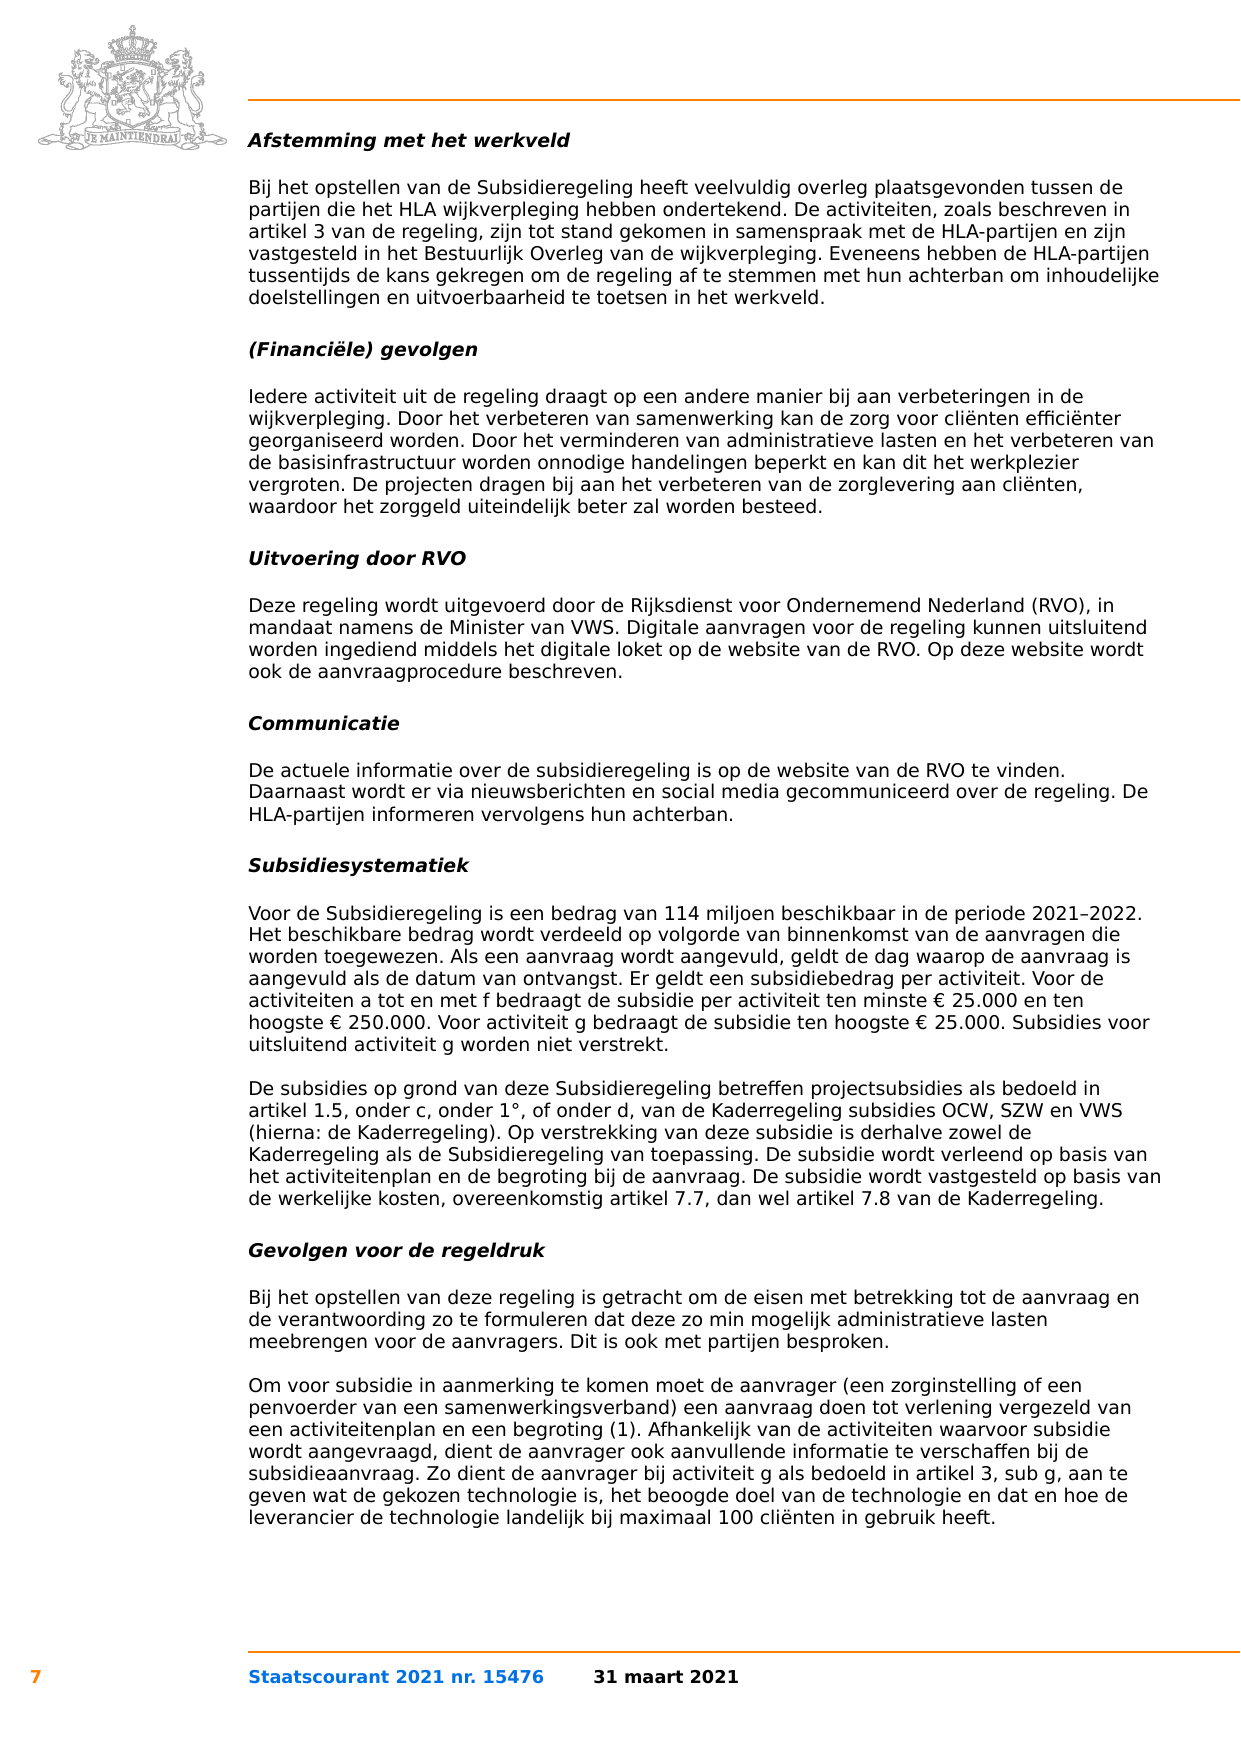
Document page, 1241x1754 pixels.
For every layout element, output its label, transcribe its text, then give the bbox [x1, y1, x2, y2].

text De actuele informatie over de subsidieregeling is op de website van de RVO te vinden. Daarnaast wordt er via nieuwsberichten en social media gecommuniceerd over de regeling. De HLA-partijen informeren vervolgens hun achterban. [248, 759, 1163, 825]
text Deze regeling wordt uitgevoerd door de Rijksdienst voor Ondernemend Nederland (RVO), in mandaat namens de Minister van VWS. Digitale aanvragen voor de regeling kunnen uitsluitend worden ingediend middels het digitale loket op de website van de RVO. Op deze website wordt ook de aanvraagprocedure beschreven. [248, 594, 1163, 682]
subtitle Communicatie [248, 712, 1163, 734]
subtitle Gevolgen voor de regeldruk [248, 1240, 1163, 1262]
subtitle Subsidiesystematiek [248, 855, 1163, 877]
text De subsidies op grond van deze Subsidieregeling betreffen projectsubsidies als bedoeld in artikel 1.5, onder c, onder 1°, of onder d, van de Kaderregeling subsidies OCW, SZW en VWS (hierna: de Kaderregeling). Op verstrekking van deze subsidie is derhalve zowel de Kaderregeling als de Subsidieregeling van toepassing. De subsidie wordt verleend op basis van het activiteitenplan en de begroting bij de aanvraag. De subsidie wordt vastgesteld op basis van de werkelijke kosten, overeenkomstig artikel 7.7, dan wel artikel 7.8 van de Kaderregeling. [248, 1078, 1163, 1210]
text Bij het opstellen van deze regeling is getracht om de eisen met betrekking tot de aanvraag en de verantwoording zo te formuleren dat deze zo min mogelijk administratieve lasten meebrengen voor de aanvragers. Dit is ook met partijen besproken. [248, 1287, 1163, 1353]
subtitle (Financiële) gevolgen [248, 339, 1163, 361]
subtitle Afstemming met het werkveld [248, 130, 1163, 152]
text Iedere activiteit uit de regeling draagt op een andere manier bij aan verbeteringen in de wijkverpleging. Door het verbeteren van samenwerking kan de zorg voor cliënten efficiënter georganiseerd worden. Door het verminderen van administratieve lasten en het verbeteren van de basisinfrastructuur worden onnodige handelingen beperkt en kan dit het werkplezier vergroten. De projecten dragen bij aan het verbeteren van de zorglevering aan cliënten, waardoor het zorggeld uiteindelijk beter zal worden besteed. [248, 386, 1163, 518]
text Voor de Subsidieregeling is een bedrag van 114 miljoen beschikbaar in de periode 2021–2022. Het beschikbare bedrag wordt verdeeld op volgorde van binnenkomst van de aanvragen die worden toegewezen. Als een aanvraag wordt aangevuld, geldt de dag waarop de aanvraag is aangevuld als de datum van ontvangst. Er geldt een subsidiebedrag per activiteit. Voor de activiteiten a tot en met f bedraagt de subsidie per activiteit ten minste € 25.000 en ten hoogste € 250.000. Voor activiteit g bedraagt de subsidie ten hoogste € 25.000. Subsidies voor uitsluitend activiteit g worden niet verstrekt. [248, 902, 1163, 1056]
text Bij het opstellen van de Subsidieregeling heeft veelvuldig overleg plaatsgevonden tussen de partijen die het HLA wijkverpleging hebben ondertekend. De activiteiten, zoals beschreven in artikel 3 van de regeling, zijn tot stand gekomen in samenspraak met de HLA-partijen en zijn vastgesteld in het Bestuurlijk Overleg van de wijkverpleging. Eveneens hebben de HLA-partijen tussentijds de kans gekregen om de regeling af te stemmen met hun achterban om inhoudelijke doelstellingen en uitvoerbaarheid te toetsen in het werkveld. [248, 177, 1163, 309]
text Om voor subsidie in aanmerking te komen moet de aanvrager (een zorginstelling of een penvoerder van een samenwerkingsverband) een aanvraag doen tot verlening vergezeld van een activiteitenplan en een begroting (1). Afhankelijk van de activiteiten waarvoor subsidie wordt aangevraagd, dient de aanvrager ook aanvullende informatie te verschaffen bij de subsidieaanvraag. Zo dient de aanvrager bij activiteit g als bedoeld in artikel 3, sub g, aan te geven wat de gekozen technologie is, het beoogde doel van de technologie en dat en hoe de leverancier de technologie landelijk bij maximaal 100 cliënten in gebruik heeft. [248, 1375, 1163, 1529]
picture [38, 25, 227, 150]
subtitle Uitvoering door RVO [248, 548, 1163, 569]
